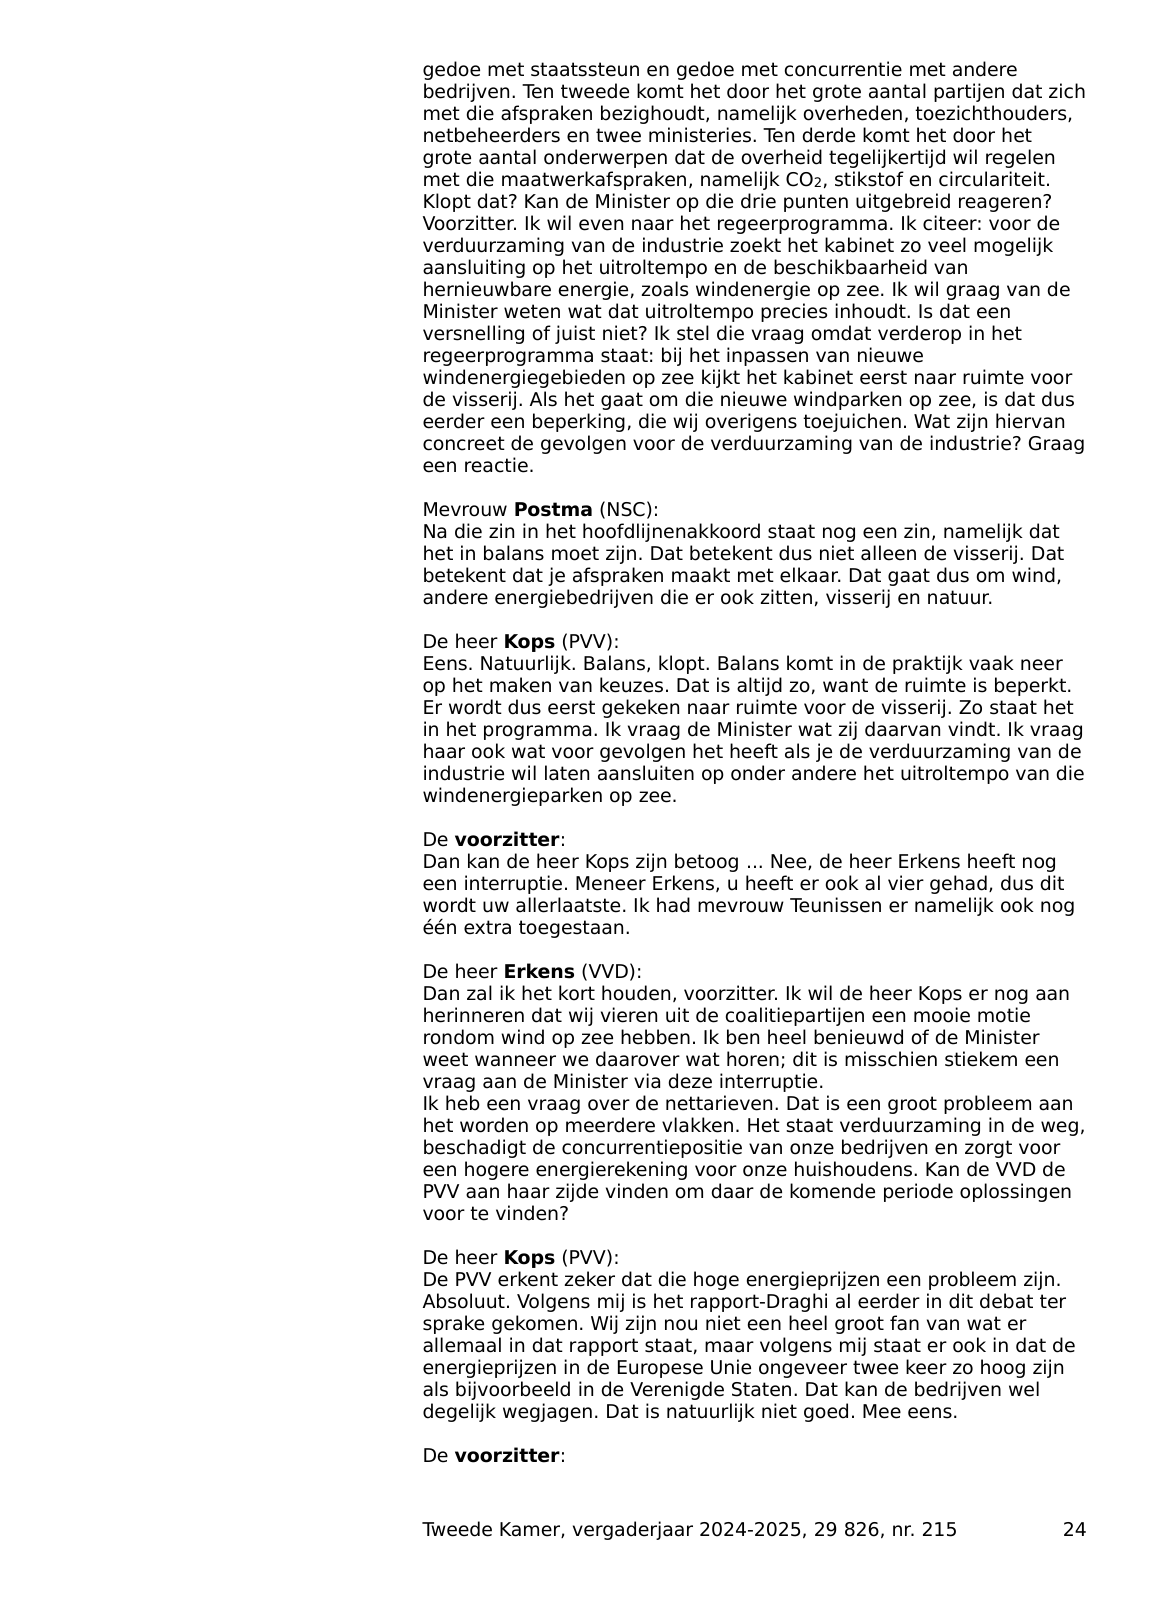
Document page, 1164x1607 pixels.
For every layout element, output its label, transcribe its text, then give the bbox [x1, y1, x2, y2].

text De voorzitter: [422, 829, 1087, 851]
text Na die zin in het hoofdlijnenakkoord staat nog een zin, namelijk dat het in balans moet zijn. Dat betekent dus niet alleen de visserij. Dat betekent dat je afspraken maakt met elkaar. Dat gaat dus om wind, andere energiebedrijven die er ook zitten, visserij en natuur. [422, 521, 1087, 609]
text Ik heb een vraag over de nettarieven. Dat is een groot probleem aan het worden op meerdere vlakken. Het staat verduurzaming in de weg, beschadigt de concurrentiepositie van onze bedrijven en zorgt voor een hogere energierekening voor onze huishoudens. Kan de VVD de PVV aan haar zijde vinden om daar de komende periode oplossingen voor te vinden? [422, 1093, 1087, 1225]
text Dan zal ik het kort houden, voorzitter. Ik wil de heer Kops er nog aan herinneren dat wij vieren uit de coalitiepartijen een mooie motie rondom wind op zee hebben. Ik ben heel benieuwd of de Minister weet wanneer we daarover wat horen; dit is misschien stiekem een vraag aan de Minister via deze interruptie. [422, 983, 1087, 1093]
text De heer Kops (PVV): [422, 631, 1087, 653]
text De voorzitter: [422, 1445, 1087, 1467]
text De PVV erkent zeker dat die hoge energieprijzen een probleem zijn. Absoluut. Volgens mij is het rapport-Draghi al eerder in dit debat ter sprake gekomen. Wij zijn nou niet een heel groot fan van wat er allemaal in dat rapport staat, maar volgens mij staat er ook in dat de energieprijzen in de Europese Unie ongeveer twee keer zo hoog zijn als bijvoorbeeld in de Verenigde Staten. Dat kan de bedrijven wel degelijk wegjagen. Dat is natuurlijk niet goed. Mee eens. [422, 1269, 1087, 1423]
text Voorzitter. Ik wil even naar het regeerprogramma. Ik citeer: voor de verduurzaming van de industrie zoekt het kabinet zo veel mogelijk aansluiting op het uitroltempo en de beschikbaarheid van hernieuwbare energie, zoals windenergie op zee. Ik wil graag van de Minister weten wat dat uitroltempo precies inhoudt. Is dat een versnelling of juist niet? Ik stel die vraag omdat verderop in het regeerprogramma staat: bij het inpassen van nieuwe windenergiegebieden op zee kijkt het kabinet eerst naar ruimte voor de visserij. Als het gaat om die nieuwe windparken op zee, is dat dus eerder een beperking, die wij overigens toejuichen. Wat zijn hiervan concreet de gevolgen voor de verduurzaming van de industrie? Graag een reactie. [422, 213, 1087, 477]
text Mevrouw Postma (NSC): [422, 499, 1087, 521]
text Dan kan de heer Kops zijn betoog ... Nee, de heer Erkens heeft nog een interruptie. Meneer Erkens, u heeft er ook al vier gehad, dus dit wordt uw allerlaatste. Ik had mevrouw Teunissen er namelijk ook nog één extra toegestaan. [422, 851, 1087, 939]
text De heer Kops (PVV): [422, 1247, 1087, 1269]
text Eens. Natuurlijk. Balans, klopt. Balans komt in de praktijk vaak neer op het maken van keuzes. Dat is altijd zo, want de ruimte is beperkt. Er wordt dus eerst gekeken naar ruimte voor de visserij. Zo staat het in het programma. Ik vraag de Minister wat zij daarvan vindt. Ik vraag haar ook wat voor gevolgen het heeft als je de verduurzaming van de industrie wil laten aansluiten op onder andere het uitroltempo van die windenergieparken op zee. [422, 653, 1087, 807]
text De heer Erkens (VVD): [422, 961, 1087, 983]
text gedoe met staatssteun en gedoe met concurrentie met andere bedrijven. Ten tweede komt het door het grote aantal partijen dat zich met die afspraken bezighoudt, namelijk overheden, toezichthouders, netbeheerders en twee ministeries. Ten derde komt het door het grote aantal onderwerpen dat de overheid tegelijkertijd wil regelen met die maatwerkafspraken, namelijk CO2, stikstof en circulariteit. Klopt dat? Kan de Minister op die drie punten uitgebreid reageren? [422, 59, 1087, 213]
